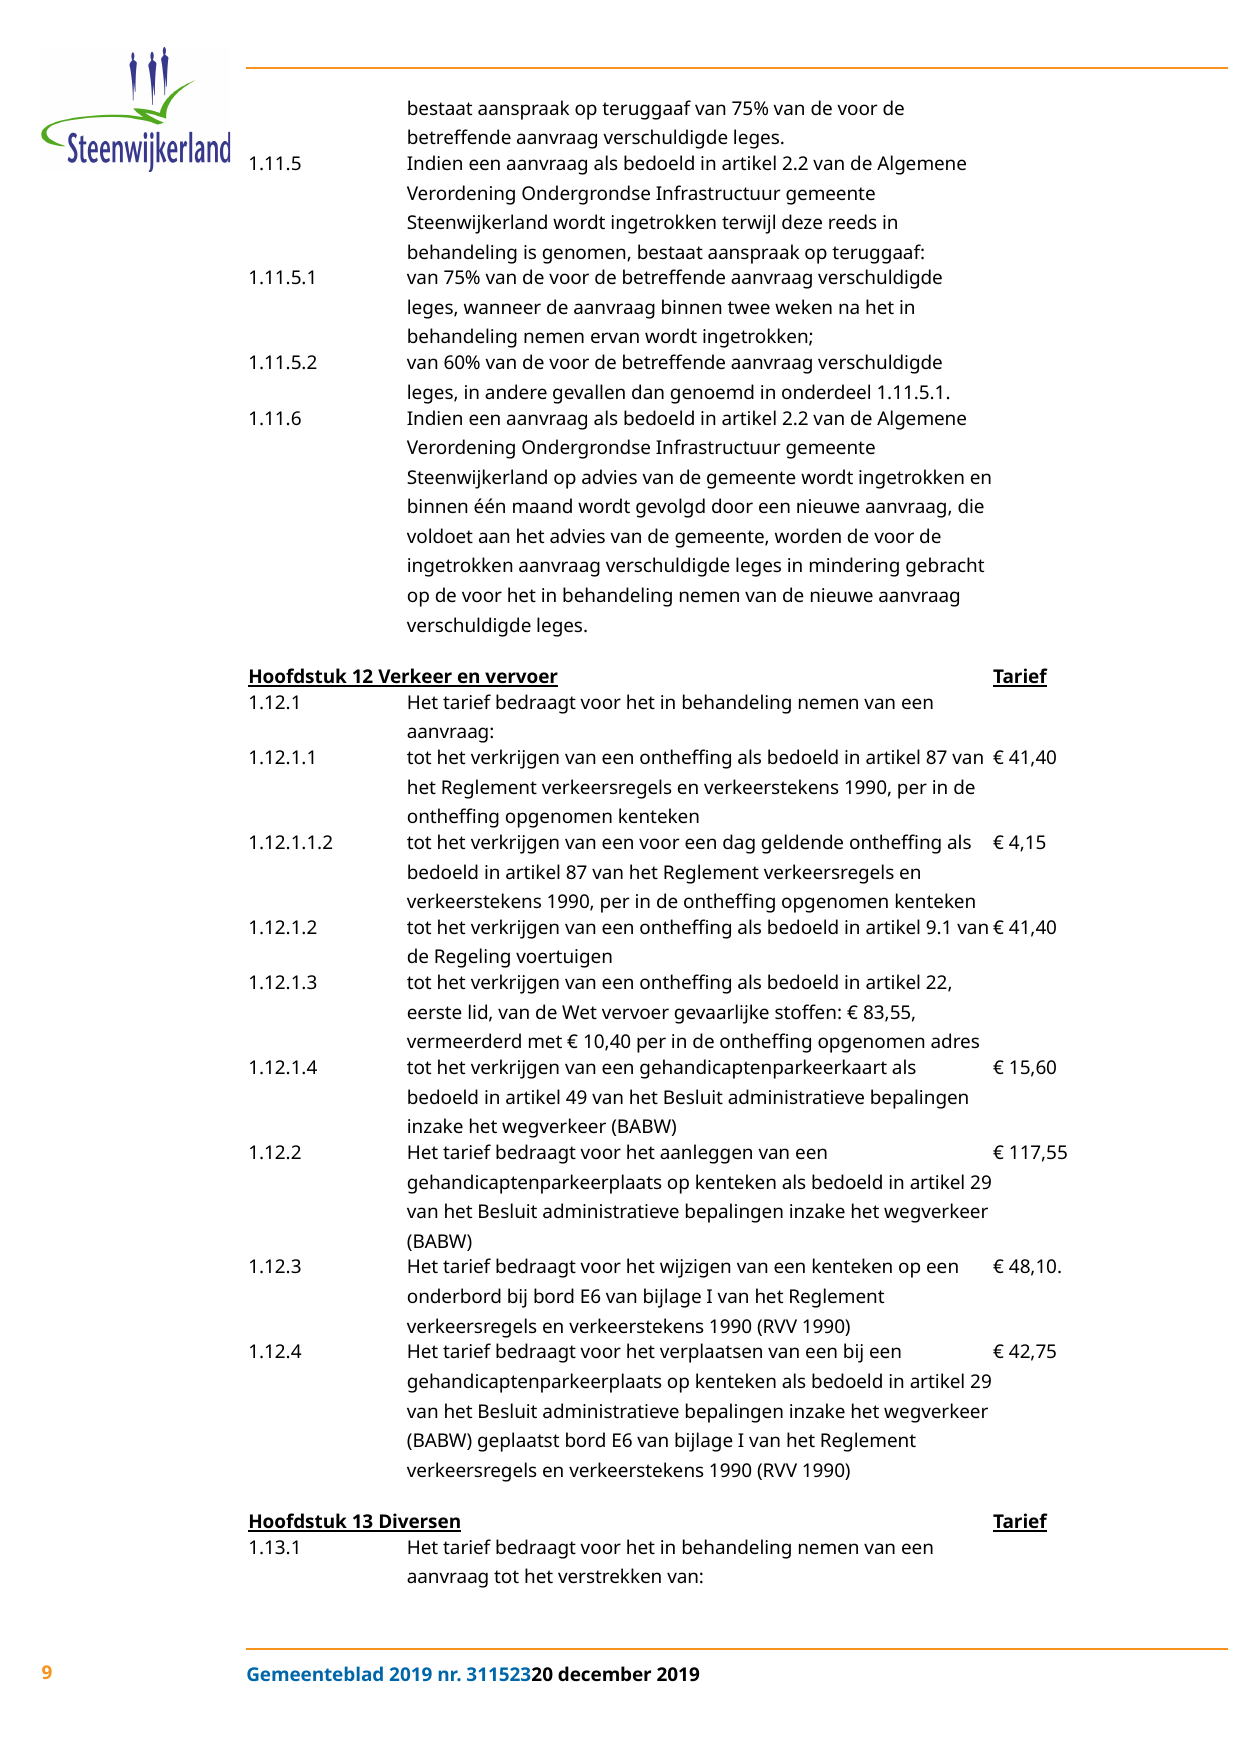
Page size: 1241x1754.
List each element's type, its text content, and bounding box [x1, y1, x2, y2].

table_cell tot het verkrijgen van een voor een dag geldende ontheffing als bedoeld in artikel 87 van het Reglement verkeersregels en verkeerstekens 1990, per in de ontheffing opgenomen kenteken [407, 829, 993, 914]
table_cell Indien een aanvraag als bedoeld in artikel 2.2 van de Algemene Verordening Ondergrondse Infrastructuur gemeente Steenwijkerland op advies van de gemeente wordt ingetrokken en binnen één maand wordt gevolgd door een nieuwe aanvraag, die voldoet aan het advies van de gemeente, worden de voor de ingetrokken aanvraag verschuldigde leges in mindering gebracht op de voor het in behandeling nemen van de nieuwe aanvraag verschuldigde leges. [407, 405, 993, 638]
table_cell 1.12.1.1.2 [248, 829, 407, 914]
table_cell € 42,75 [993, 1339, 1152, 1483]
table_cell Het tarief bedraagt voor het verplaatsen van een bij een gehandicaptenparkeerplaats op kenteken als bedoeld in artikel 29 van het Besluit administratieve bepalingen inzake het wegverkeer (BABW) geplaatst bord E6 van bijlage I van het Reglement verkeersregels en verkeerstekens 1990 (RVV 1990) [407, 1339, 993, 1483]
table_cell Tarief [993, 663, 1152, 689]
table_cell [248, 1483, 407, 1508]
table_cell Hoofdstuk 13 Diversen [248, 1509, 993, 1534]
table_cell 1.11.5.2 [248, 350, 407, 405]
table_cell € 15,60 [993, 1054, 1152, 1139]
table_cell 1.12.1.2 [248, 914, 407, 969]
table_cell 1.11.5.1 [248, 265, 407, 349]
table_cell [993, 350, 1152, 405]
table_cell van 75% van de voor de betreffende aanvraag verschuldigde leges, wanneer de aanvraag binnen twee weken na het in behandeling nemen ervan wordt ingetrokken; [407, 265, 993, 349]
table_cell 1.12.2 [248, 1139, 407, 1254]
table_cell [248, 638, 407, 663]
table_cell tot het verkrijgen van een gehandicaptenparkeerkaart als bedoeld in artikel 49 van het Besluit administratieve bepalingen inzake het wegverkeer (BABW) [407, 1054, 993, 1139]
table_cell [993, 265, 1152, 349]
table_cell [993, 1534, 1152, 1589]
table_cell tot het verkrijgen van een ontheffing als bedoeld in artikel 22, eerste lid, van de Wet vervoer gevaarlijke stoffen: € 83,55, vermeerderd met € 10,40 per in de ontheffing opgenomen adres [407, 970, 993, 1054]
table_cell [993, 689, 1152, 744]
table_cell € 41,40 [993, 914, 1152, 969]
table_cell Het tarief bedraagt voor het wijzigen van een kenteken op een onderbord bij bord E6 van bijlage I van het Reglement verkeersregels en verkeerstekens 1990 (RVV 1990) [407, 1254, 993, 1339]
table_cell [993, 1483, 1152, 1508]
table_cell tot het verkrijgen van een ontheffing als bedoeld in artikel 9.1 van de Regeling voertuigen [407, 914, 993, 969]
table_cell Tarief [993, 1509, 1152, 1534]
table_cell € 4,15 [993, 829, 1152, 914]
table_cell Het tarief bedraagt voor het aanleggen van een gehandicaptenparkeerplaats op kenteken als bedoeld in artikel 29 van het Besluit administratieve bepalingen inzake het wegverkeer (BABW) [407, 1139, 993, 1254]
table_cell 1.12.1.1 [248, 744, 407, 829]
table_cell [993, 95, 1152, 150]
table_cell € 41,40 [993, 744, 1152, 829]
table_cell Het tarief bedraagt voor het in behandeling nemen van een aanvraag: [407, 689, 993, 744]
table_cell van 60% van de voor de betreffende aanvraag verschuldigde leges, in andere gevallen dan genoemd in onderdeel 1.11.5.1. [407, 350, 993, 405]
table_cell [248, 95, 407, 150]
table_cell Hoofdstuk 12 Verkeer en vervoer [248, 663, 993, 689]
table_cell 1.12.4 [248, 1339, 407, 1483]
table_cell 1.12.1.3 [248, 970, 407, 1054]
table_cell 1.12.1.4 [248, 1054, 407, 1139]
table_cell 1.12.1 [248, 689, 407, 744]
table_cell [407, 1483, 993, 1508]
table_cell [993, 638, 1152, 663]
table_cell 1.11.5 [248, 150, 407, 264]
table_cell 1.11.6 [248, 405, 407, 638]
table_cell tot het verkrijgen van een ontheffing als bedoeld in artikel 87 van het Reglement verkeersregels en verkeerstekens 1990, per in de ontheffing opgenomen kenteken [407, 744, 993, 829]
table_cell € 48,10. [993, 1254, 1152, 1339]
table_cell 1.12.3 [248, 1254, 407, 1339]
table_cell [993, 970, 1152, 1054]
table_cell bestaat aanspraak op teruggaaf van 75% van de voor de betreffende aanvraag verschuldigde leges. [407, 95, 993, 150]
table_cell [407, 638, 993, 663]
table_cell [993, 150, 1152, 264]
table_cell [993, 405, 1152, 638]
table_cell € 117,55 [993, 1139, 1152, 1254]
table_cell 1.13.1 [248, 1534, 407, 1589]
picture [41, 47, 231, 172]
table_cell Het tarief bedraagt voor het in behandeling nemen van een aanvraag tot het verstrekken van: [407, 1534, 993, 1589]
table_cell Indien een aanvraag als bedoeld in artikel 2.2 van de Algemene Verordening Ondergrondse Infrastructuur gemeente Steenwijkerland wordt ingetrokken terwijl deze reeds in behandeling is genomen, bestaat aanspraak op teruggaaf: [407, 150, 993, 264]
